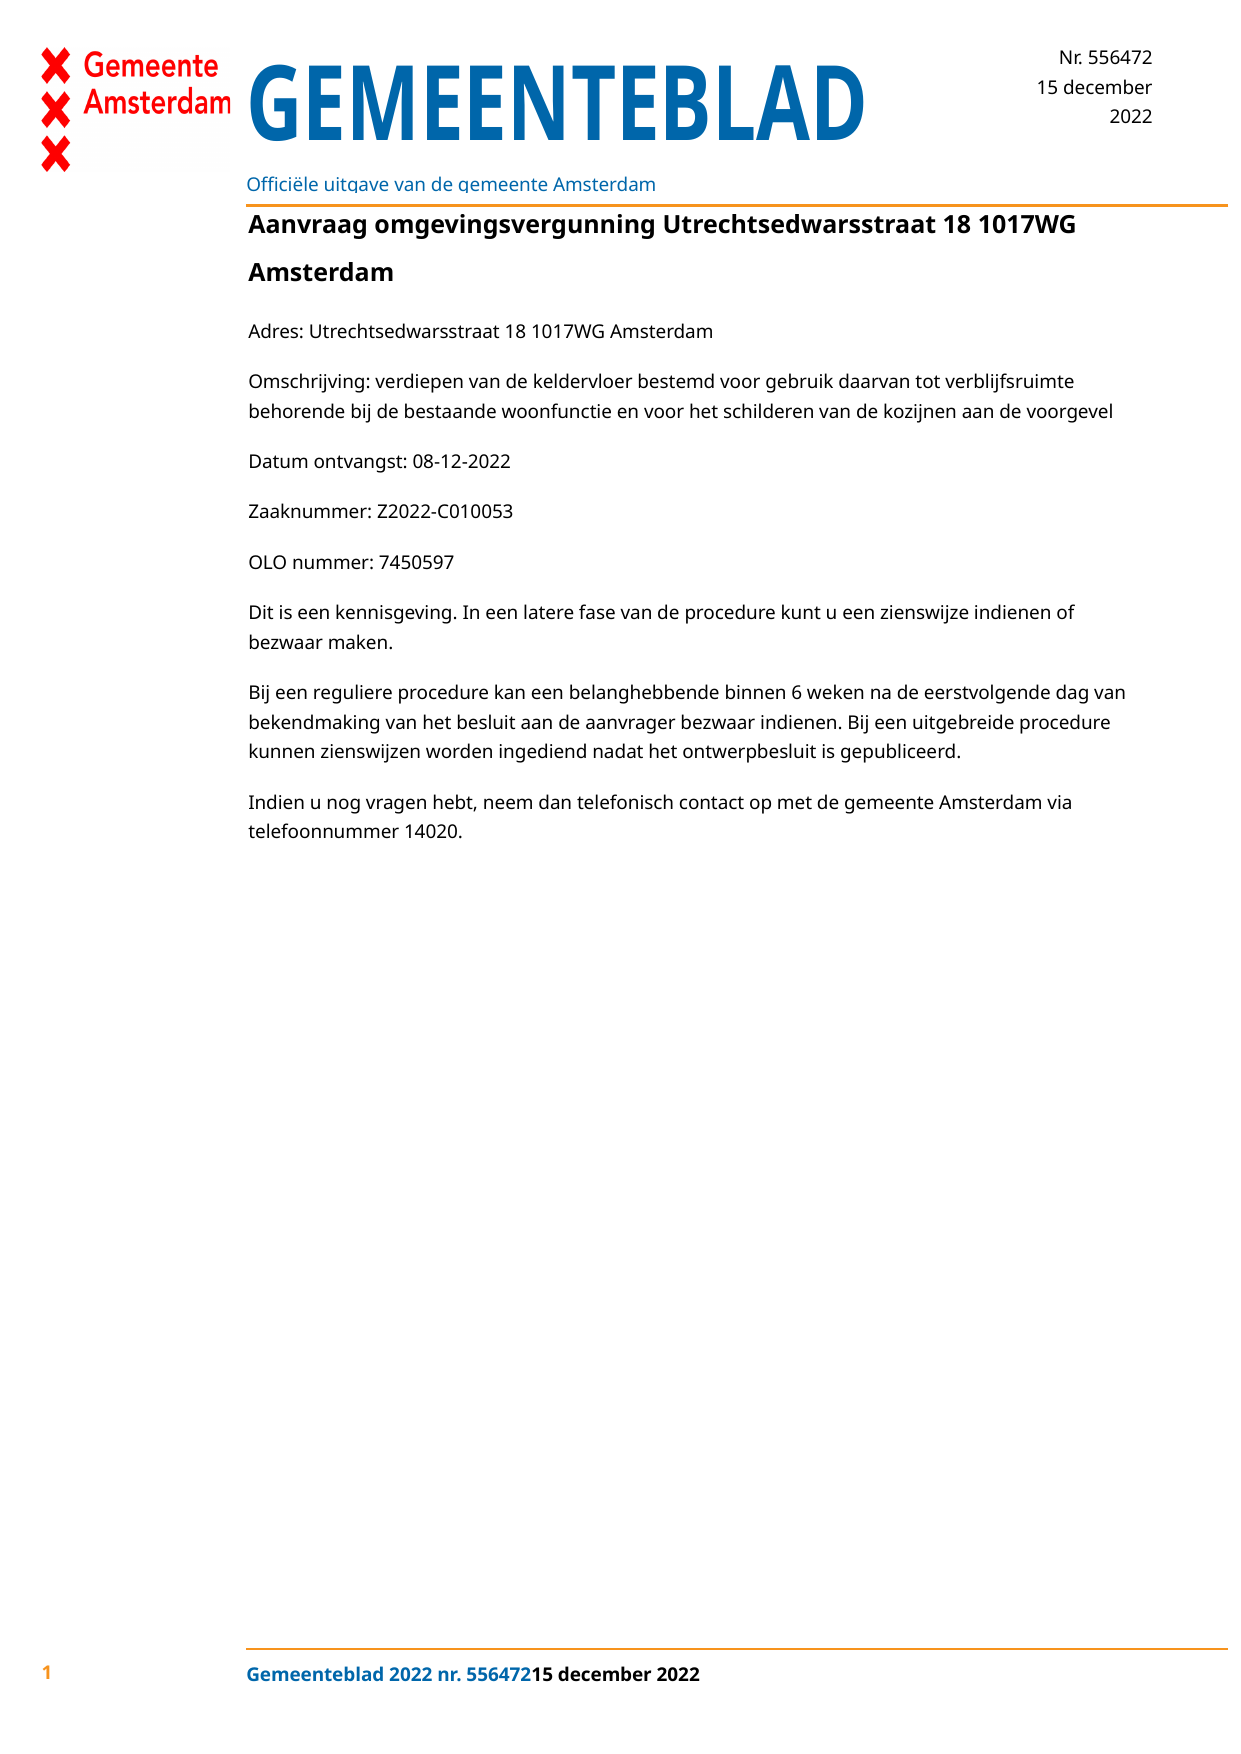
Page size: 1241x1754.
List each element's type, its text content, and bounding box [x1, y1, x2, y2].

text Bij een reguliere procedure kan een belanghebbende binnen 6 weken na de eerstvolgende dag van bekendmaking van het besluit aan de aanvrager bezwaar indienen. Bij een uitgebreide procedure kunnen zienswijzen worden ingediend nadat het ontwerpbesluit is gepubliceerd. [248, 679, 1152, 764]
text OLO nummer: 7450597 [248, 549, 1152, 575]
text Indien u nog vragen hebt, neem dan telefonisch contact op met de gemeente Amsterdam via telefoonnummer 14020. [248, 789, 1152, 844]
text Adres: Utrechtsedwarsstraat 18 1017WG Amsterdam [248, 318, 1152, 344]
text Omschrijving: verdiepen van de keldervloer bestemd voor gebruik daarvan tot verblijfsruimte behorende bij de bestaande woonfunctie en voor het schilderen van de kozijnen aan de voorgevel [248, 368, 1152, 424]
text Aanvraag omgevingsvergunning Utrechtsedwarsstraat 18 1017WG Amsterdam [248, 207, 1152, 288]
text Zaaknummer: Z2022-C010053 [248, 499, 1152, 524]
text Dit is een kennisgeving. In een latere fase van de procedure kunt u een zienswijze indienen of bezwaar maken. [248, 599, 1152, 655]
picture [41, 47, 231, 172]
text Datum ontvangst: 08-12-2022 [248, 448, 1152, 474]
